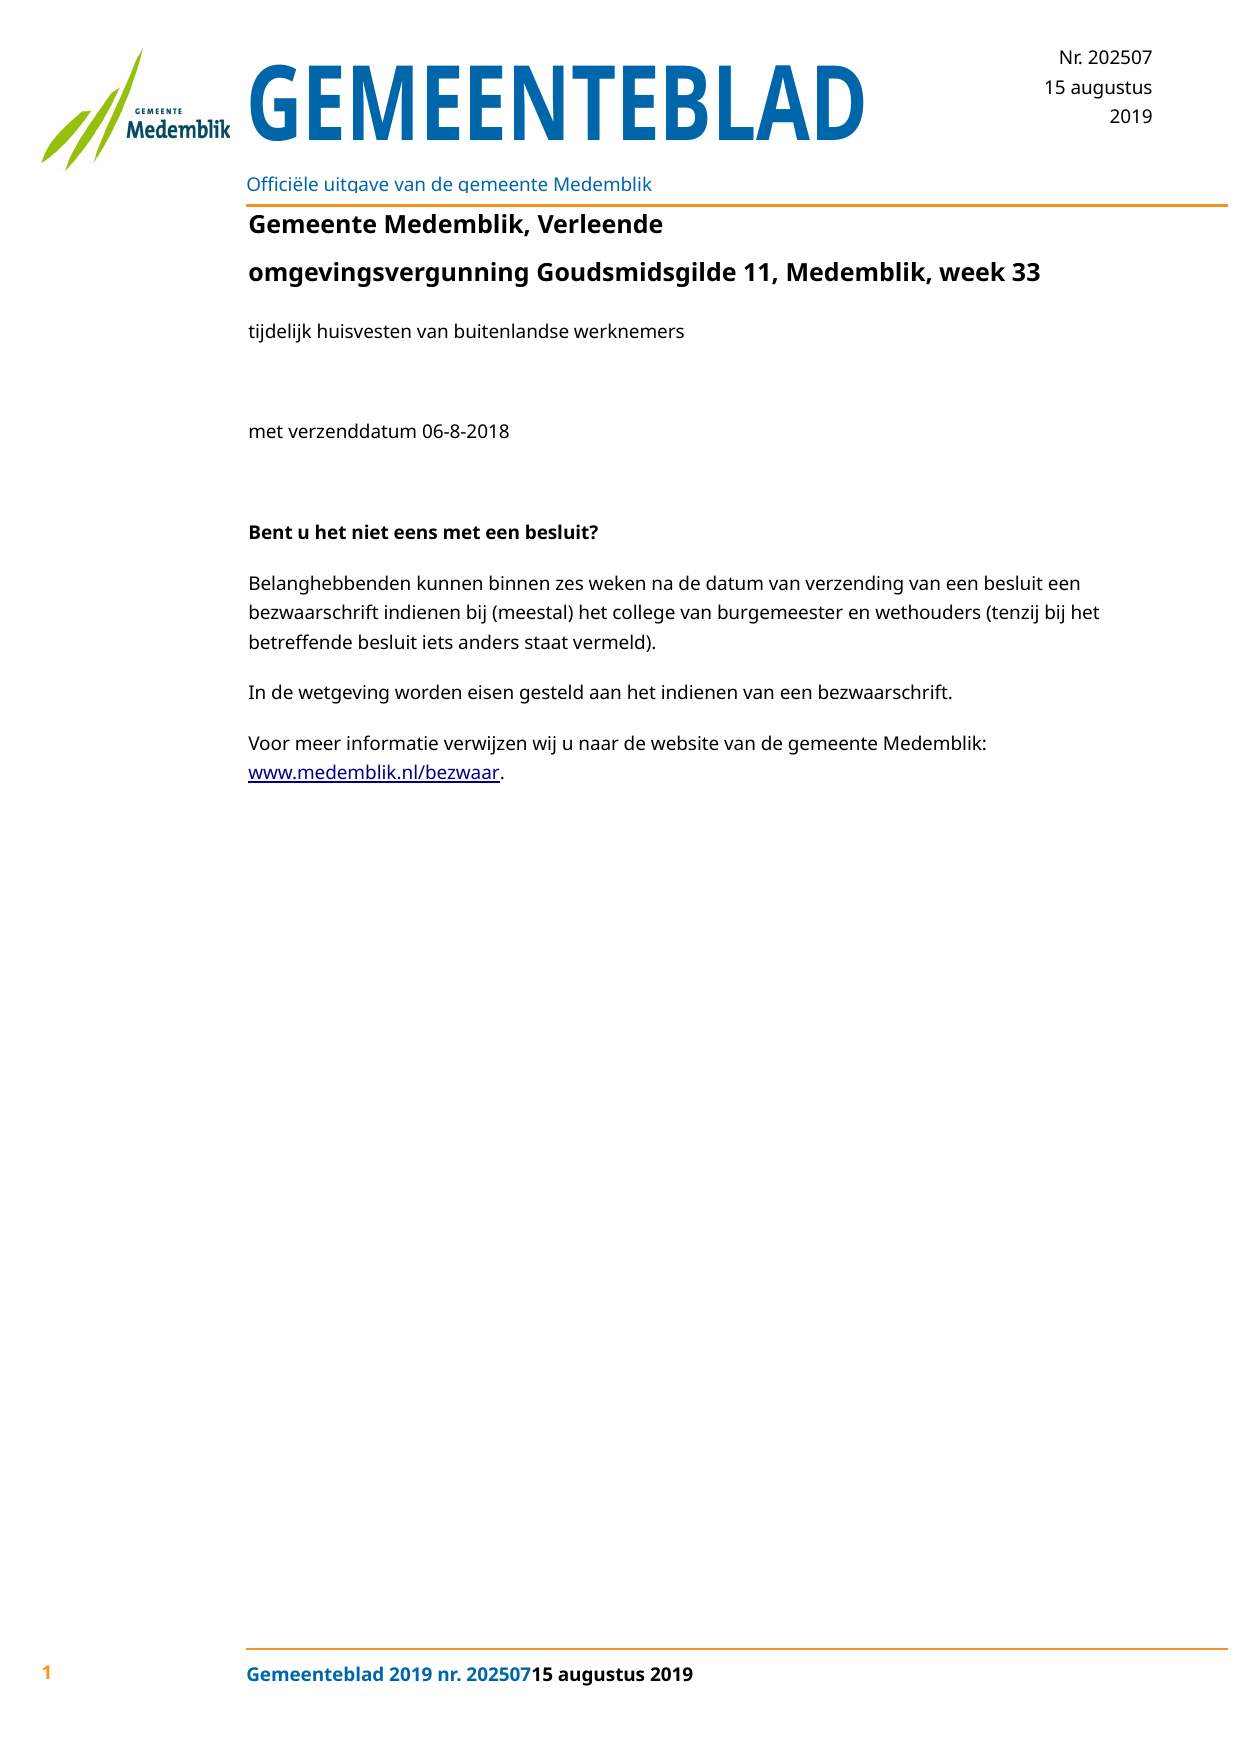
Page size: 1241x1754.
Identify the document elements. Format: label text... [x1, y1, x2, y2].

text Gemeente Medemblik, Verleende omgevingsvergunning Goudsmidsgilde 11, Medemblik, week 33 [248, 207, 1152, 288]
text Bent u het niet eens met een besluit? [248, 519, 1152, 545]
text Voor meer informatie verwijzen wij u naar de website van de gemeente Medemblik: www.medemblik.nl/bezwaar. [248, 730, 1152, 785]
text In de wetgeving worden eisen gesteld aan het indienen van een bezwaarschrift. [248, 679, 1152, 705]
picture [41, 47, 231, 172]
text tijdelijk huisvesten van buitenlandse werknemers [248, 318, 1152, 344]
text met verzenddatum 06-8-2018 [248, 419, 1152, 444]
text Belanghebbenden kunnen binnen zes weken na de datum van verzending van een besluit een bezwaarschrift indienen bij (meestal) het college van burgemeester en wethouders (tenzij bij het betreffende besluit iets anders staat vermeld). [248, 570, 1152, 655]
